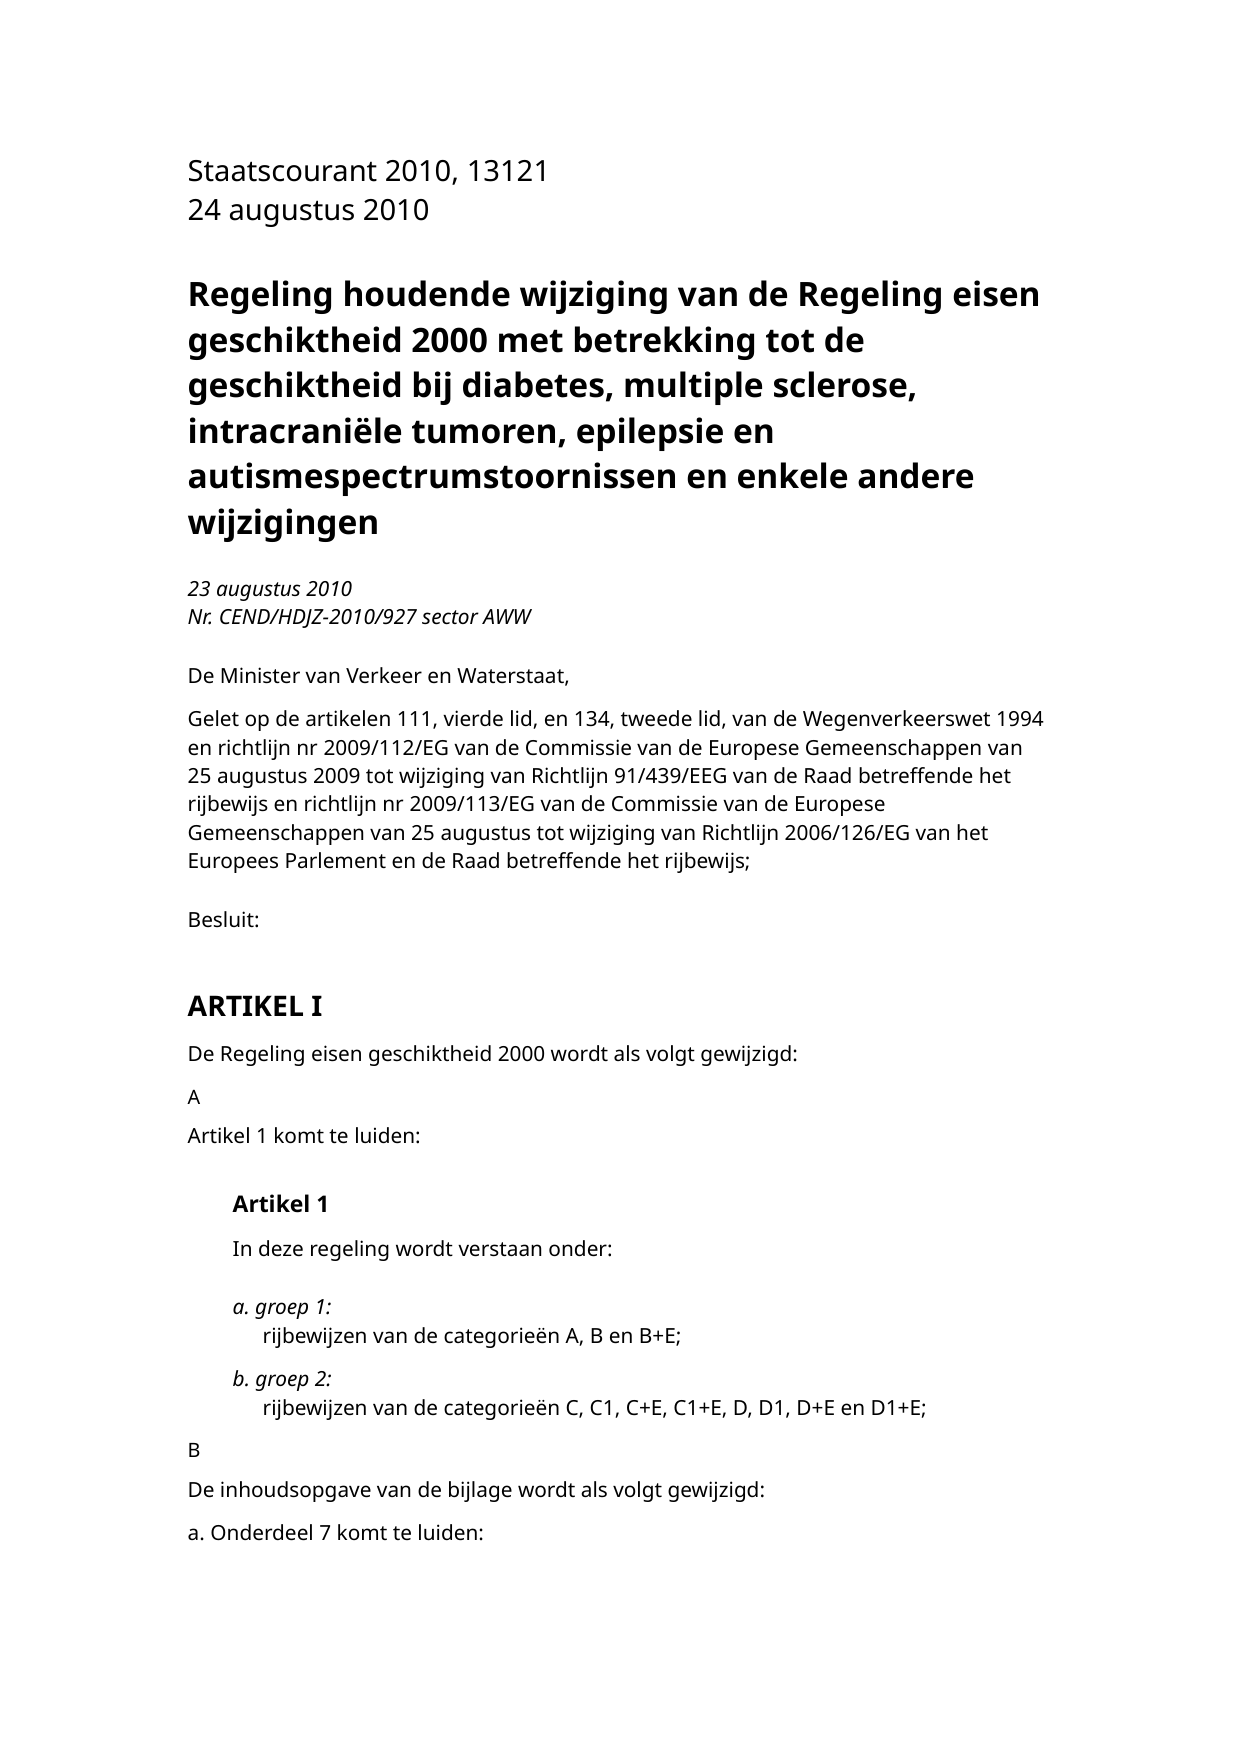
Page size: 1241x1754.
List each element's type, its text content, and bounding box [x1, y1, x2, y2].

subtitle ARTIKEL I [187, 986, 1053, 1024]
text A [187, 1083, 1053, 1110]
text 23 augustus 2010 [187, 574, 1053, 602]
text rijbewijzen van de categorieën C, C1, C+E, C1+E, D, D1, D+E en D1+E; [262, 1393, 1053, 1421]
text De inhoudsopgave van de bijlage wordt als volgt gewijzigd: [187, 1475, 1053, 1503]
text a. Onderdeel 7 komt te luiden: [187, 1518, 1053, 1547]
text b. groep 2: [232, 1364, 1053, 1393]
text Nr. CEND/HDJZ-2010/927 sector AWW [187, 602, 1053, 631]
subtitle Artikel 1 [232, 1188, 1053, 1219]
text De Regeling eisen geschiktheid 2000 wordt als volgt gewijzigd: [187, 1039, 1053, 1068]
text Staatscourant 2010, 13121 [187, 150, 1053, 190]
text Besluit: [187, 905, 1053, 933]
text Gelet op de artikelen 111, vierde lid, en 134, tweede lid, van de Wegenverkeerswet 1994 en richtlijn nr 2009/112/EG van de Commissie van de Europese Gemeenschappen van 25 augustus 2009 tot wijziging van Richtlijn 91/439/EEG van de Raad betreffende het rijbewijs en richtlijn nr 2009/113/EG van de Commissie van de Europese Gemeenschappen van 25 augustus tot wijziging van Richtlijn 2006/126/EG van het Europees Parlement en de Raad betreffende het rijbewijs; [187, 704, 1053, 875]
text De Minister van Verkeer en Waterstaat, [187, 661, 1053, 689]
text a. groep 1: [232, 1292, 1053, 1321]
text rijbewijzen van de categorieën A, B en B+E; [262, 1321, 1053, 1349]
text B [187, 1436, 1053, 1463]
subtitle Regeling houdende wijziging van de Regeling eisen geschiktheid 2000 met betrekking tot de geschiktheid bij diabetes, multiple sclerose, intracraniële tumoren, epilepsie en autismespectrumstoornissen en enkele andere wijzigingen [187, 271, 1053, 544]
text In deze regeling wordt verstaan onder: [232, 1234, 1053, 1262]
text Artikel 1 komt te luiden: [187, 1122, 1053, 1150]
text 24 augustus 2010 [187, 190, 1053, 229]
